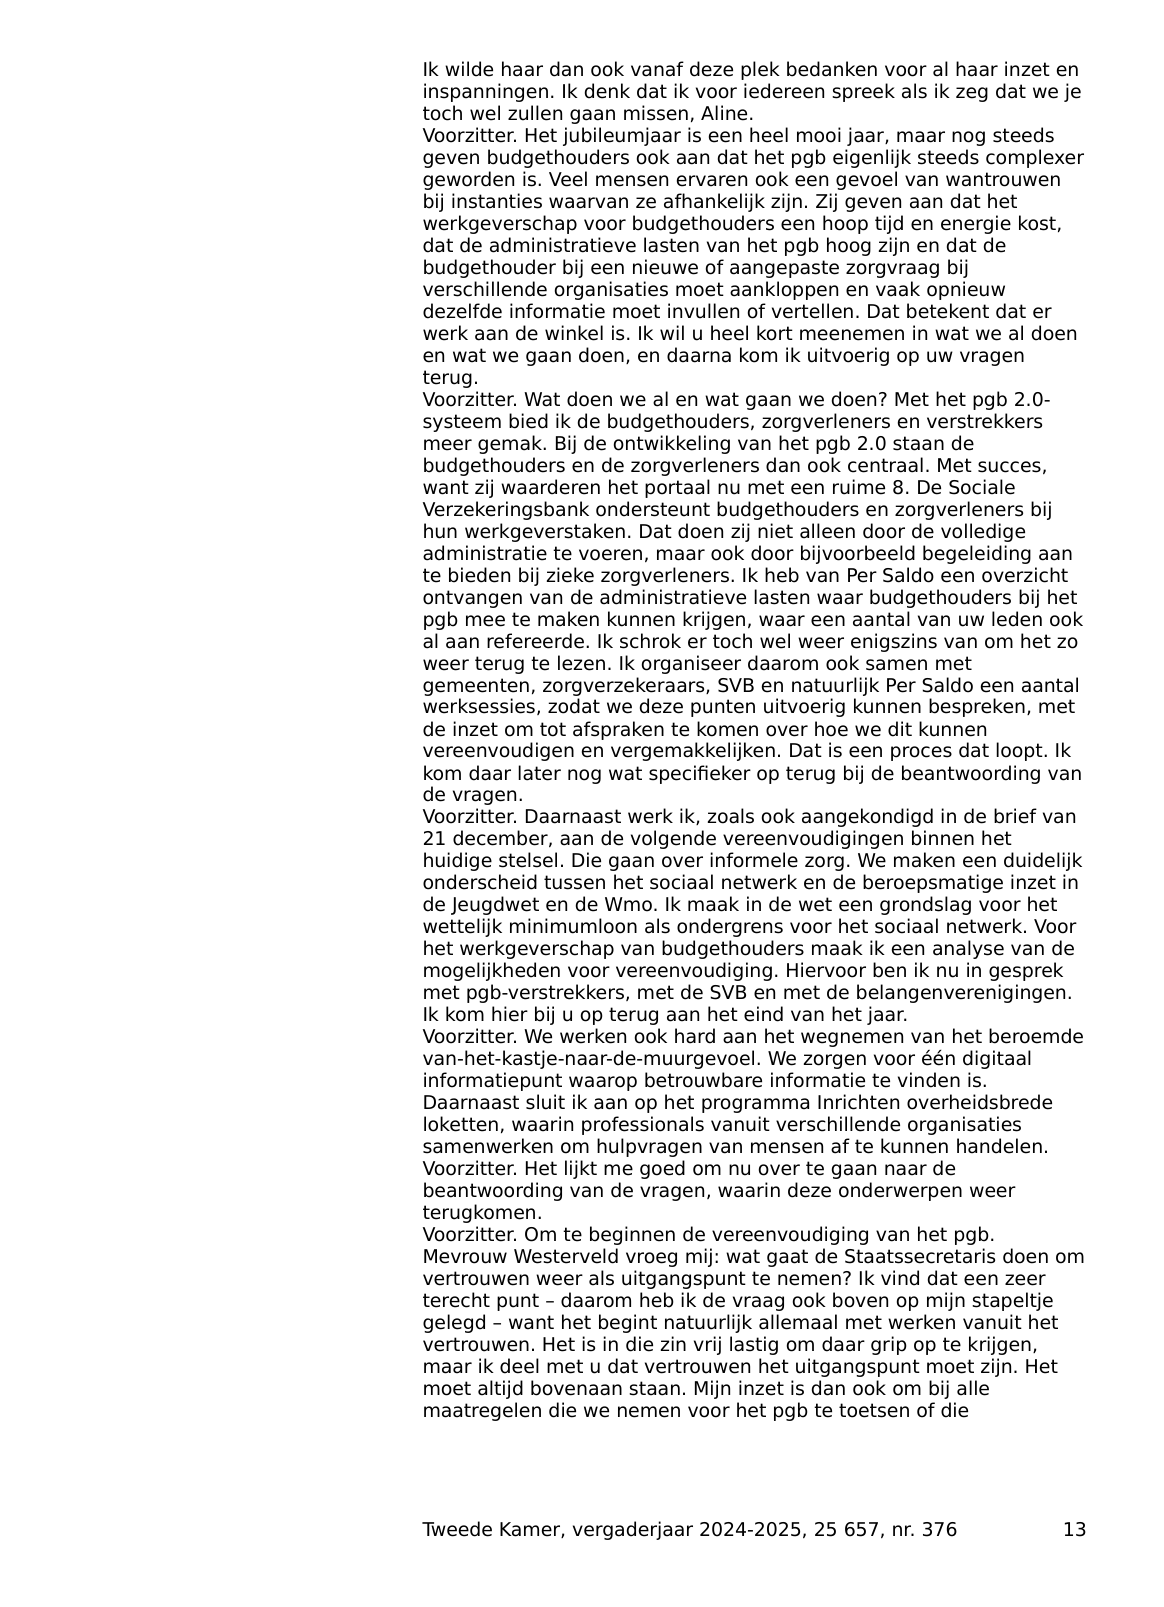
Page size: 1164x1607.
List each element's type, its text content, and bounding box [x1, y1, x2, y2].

text Voorzitter. Het jubileumjaar is een heel mooi jaar, maar nog steeds geven budgethouders ook aan dat het pgb eigenlijk steeds complexer geworden is. Veel mensen ervaren ook een gevoel van wantrouwen bij instanties waarvan ze afhankelijk zijn. Zij geven aan dat het werkgeverschap voor budgethouders een hoop tijd en energie kost, dat de administratieve lasten van het pgb hoog zijn en dat de budgethouder bij een nieuwe of aangepaste zorgvraag bij verschillende organisaties moet aankloppen en vaak opnieuw dezelfde informatie moet invullen of vertellen. Dat betekent dat er werk aan de winkel is. Ik wil u heel kort meenemen in wat we al doen en wat we gaan doen, en daarna kom ik uitvoerig op uw vragen terug. [422, 125, 1087, 389]
text Voorzitter. Om te beginnen de vereenvoudiging van het pgb. Mevrouw Westerveld vroeg mij: wat gaat de Staatssecretaris doen om vertrouwen weer als uitgangspunt te nemen? Ik vind dat een zeer terecht punt – daarom heb ik de vraag ook boven op mijn stapeltje gelegd – want het begint natuurlijk allemaal met werken vanuit het vertrouwen. Het is in die zin vrij lastig om daar grip op te krijgen, maar ik deel met u dat vertrouwen het uitgangspunt moet zijn. Het moet altijd bovenaan staan. Mijn inzet is dan ook om bij alle maatregelen die we nemen voor het pgb te toetsen of die [422, 1224, 1087, 1422]
text Voorzitter. Wat doen we al en wat gaan we doen? Met het pgb 2.0-systeem bied ik de budgethouders, zorgverleners en verstrekkers meer gemak. Bij de ontwikkeling van het pgb 2.0 staan de budgethouders en de zorgverleners dan ook centraal. Met succes, want zij waarderen het portaal nu met een ruime 8. De Sociale Verzekeringsbank ondersteunt budgethouders en zorgverleners bij hun werkgeverstaken. Dat doen zij niet alleen door de volledige administratie te voeren, maar ook door bijvoorbeeld begeleiding aan te bieden bij zieke zorgverleners. Ik heb van Per Saldo een overzicht ontvangen van de administratieve lasten waar budgethouders bij het pgb mee te maken kunnen krijgen, waar een aantal van uw leden ook al aan refereerde. Ik schrok er toch wel weer enigszins van om het zo weer terug te lezen. Ik organiseer daarom ook samen met gemeenten, zorgverzekeraars, SVB en natuurlijk Per Saldo een aantal werksessies, zodat we deze punten uitvoerig kunnen bespreken, met de inzet om tot afspraken te komen over hoe we dit kunnen vereenvoudigen en vergemakkelijken. Dat is een proces dat loopt. Ik kom daar later nog wat specifieker op terug bij de beantwoording van de vragen. [422, 389, 1087, 806]
text Voorzitter. We werken ook hard aan het wegnemen van het beroemde van-het-kastje-naar-de-muurgevoel. We zorgen voor één digitaal informatiepunt waarop betrouwbare informatie te vinden is. Daarnaast sluit ik aan op het programma Inrichten overheidsbrede loketten, waarin professionals vanuit verschillende organisaties samenwerken om hulpvragen van mensen af te kunnen handelen. [422, 1026, 1087, 1158]
text Voorzitter. Het lijkt me goed om nu over te gaan naar de beantwoording van de vragen, waarin deze onderwerpen weer terugkomen. [422, 1158, 1087, 1224]
text Ik wilde haar dan ook vanaf deze plek bedanken voor al haar inzet en inspanningen. Ik denk dat ik voor iedereen spreek als ik zeg dat we je toch wel zullen gaan missen, Aline. [422, 59, 1087, 125]
text Voorzitter. Daarnaast werk ik, zoals ook aangekondigd in de brief van 21 december, aan de volgende vereenvoudigingen binnen het huidige stelsel. Die gaan over informele zorg. We maken een duidelijk onderscheid tussen het sociaal netwerk en de beroepsmatige inzet in de Jeugdwet en de Wmo. Ik maak in de wet een grondslag voor het wettelijk minimumloon als ondergrens voor het sociaal netwerk. Voor het werkgeverschap van budgethouders maak ik een analyse van de mogelijkheden voor vereenvoudiging. Hiervoor ben ik nu in gesprek met pgb-verstrekkers, met de SVB en met de belangenverenigingen. Ik kom hier bij u op terug aan het eind van het jaar. [422, 806, 1087, 1026]
